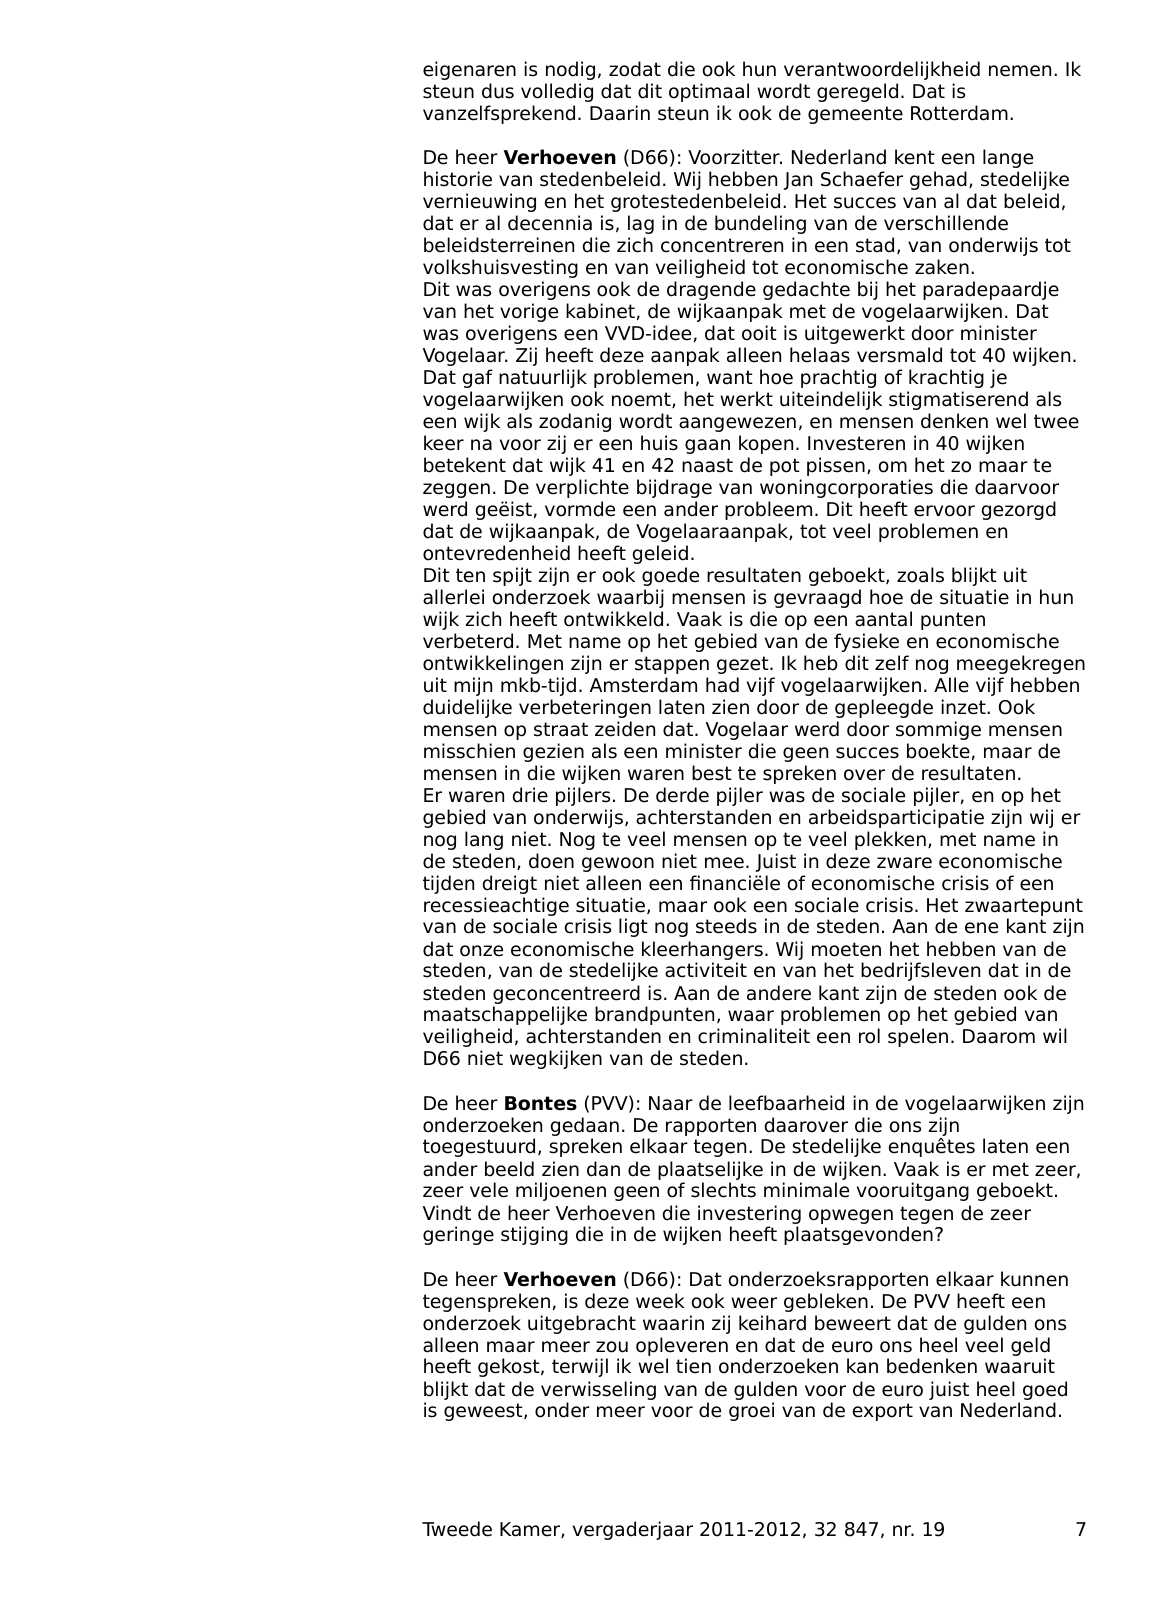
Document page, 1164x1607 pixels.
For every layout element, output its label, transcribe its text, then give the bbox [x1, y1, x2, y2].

text Dit was overigens ook de dragende gedachte bij het paradepaardje van het vorige kabinet, de wijkaanpak met de vogelaarwijken. Dat was overigens een VVD-idee, dat ooit is uitgewerkt door minister Vogelaar. Zij heeft deze aanpak alleen helaas versmald tot 40 wijken. Dat gaf natuurlijk problemen, want hoe prachtig of krachtig je vogelaarwijken ook noemt, het werkt uiteindelijk stigmatiserend als een wijk als zodanig wordt aangewezen, en mensen denken wel twee keer na voor zij er een huis gaan kopen. Investeren in 40 wijken betekent dat wijk 41 en 42 naast de pot pissen, om het zo maar te zeggen. De verplichte bijdrage van woningcorporaties die daarvoor werd geëist, vormde een ander probleem. Dit heeft ervoor gezorgd dat de wijkaanpak, de Vogelaaraanpak, tot veel problemen en ontevredenheid heeft geleid. [422, 279, 1087, 565]
text Er waren drie pijlers. De derde pijler was de sociale pijler, en op het gebied van onderwijs, achterstanden en arbeidsparticipatie zijn wij er nog lang niet. Nog te veel mensen op te veel plekken, met name in de steden, doen gewoon niet mee. Juist in deze zware economische tijden dreigt niet alleen een financiële of economische crisis of een recessieachtige situatie, maar ook een sociale crisis. Het zwaartepunt van de sociale crisis ligt nog steeds in de steden. Aan de ene kant zijn dat onze economische kleerhangers. Wij moeten het hebben van de steden, van de stedelijke activiteit en van het bedrijfsleven dat in de steden geconcentreerd is. Aan de andere kant zijn de steden ook de maatschappelijke brandpunten, waar problemen op het gebied van veiligheid, achterstanden en criminaliteit een rol spelen. Daarom wil D66 niet wegkijken van de steden. [422, 784, 1087, 1070]
text De heer Verhoeven (D66): Dat onderzoeksrapporten elkaar kunnen tegenspreken, is deze week ook weer gebleken. De PVV heeft een onderzoek uitgebracht waarin zij keihard beweert dat de gulden ons alleen maar meer zou opleveren en dat de euro ons heel veel geld heeft gekost, terwijl ik wel tien onderzoeken kan bedenken waaruit blijkt dat de verwisseling van de gulden voor de euro juist heel goed is geweest, onder meer voor de groei van de export van Nederland. [422, 1268, 1087, 1422]
text De heer Verhoeven (D66): Voorzitter. Nederland kent een lange historie van stedenbeleid. Wij hebben Jan Schaefer gehad, stedelijke vernieuwing en het grotestedenbeleid. Het succes van al dat beleid, dat er al decennia is, lag in de bundeling van de verschillende beleidsterreinen die zich concentreren in een stad, van onderwijs tot volkshuisvesting en van veiligheid tot economische zaken. [422, 147, 1087, 279]
text De heer Bontes (PVV): Naar de leefbaarheid in de vogelaarwijken zijn onderzoeken gedaan. De rapporten daarover die ons zijn toegestuurd, spreken elkaar tegen. De stedelijke enquêtes laten een ander beeld zien dan de plaatselijke in de wijken. Vaak is er met zeer, zeer vele miljoenen geen of slechts minimale vooruitgang geboekt. Vindt de heer Verhoeven die investering opwegen tegen de zeer geringe stijging die in de wijken heeft plaatsgevonden? [422, 1092, 1087, 1246]
text Dit ten spijt zijn er ook goede resultaten geboekt, zoals blijkt uit allerlei onderzoek waarbij mensen is gevraagd hoe de situatie in hun wijk zich heeft ontwikkeld. Vaak is die op een aantal punten verbeterd. Met name op het gebied van de fysieke en economische ontwikkelingen zijn er stappen gezet. Ik heb dit zelf nog meegekregen uit mijn mkb-tijd. Amsterdam had vijf vogelaarwijken. Alle vijf hebben duidelijke verbeteringen laten zien door de gepleegde inzet. Ook mensen op straat zeiden dat. Vogelaar werd door sommige mensen misschien gezien als een minister die geen succes boekte, maar de mensen in die wijken waren best te spreken over de resultaten. [422, 565, 1087, 784]
text eigenaren is nodig, zodat die ook hun verantwoordelijkheid nemen. Ik steun dus volledig dat dit optimaal wordt geregeld. Dat is vanzelfsprekend. Daarin steun ik ook de gemeente Rotterdam. [422, 59, 1087, 125]
